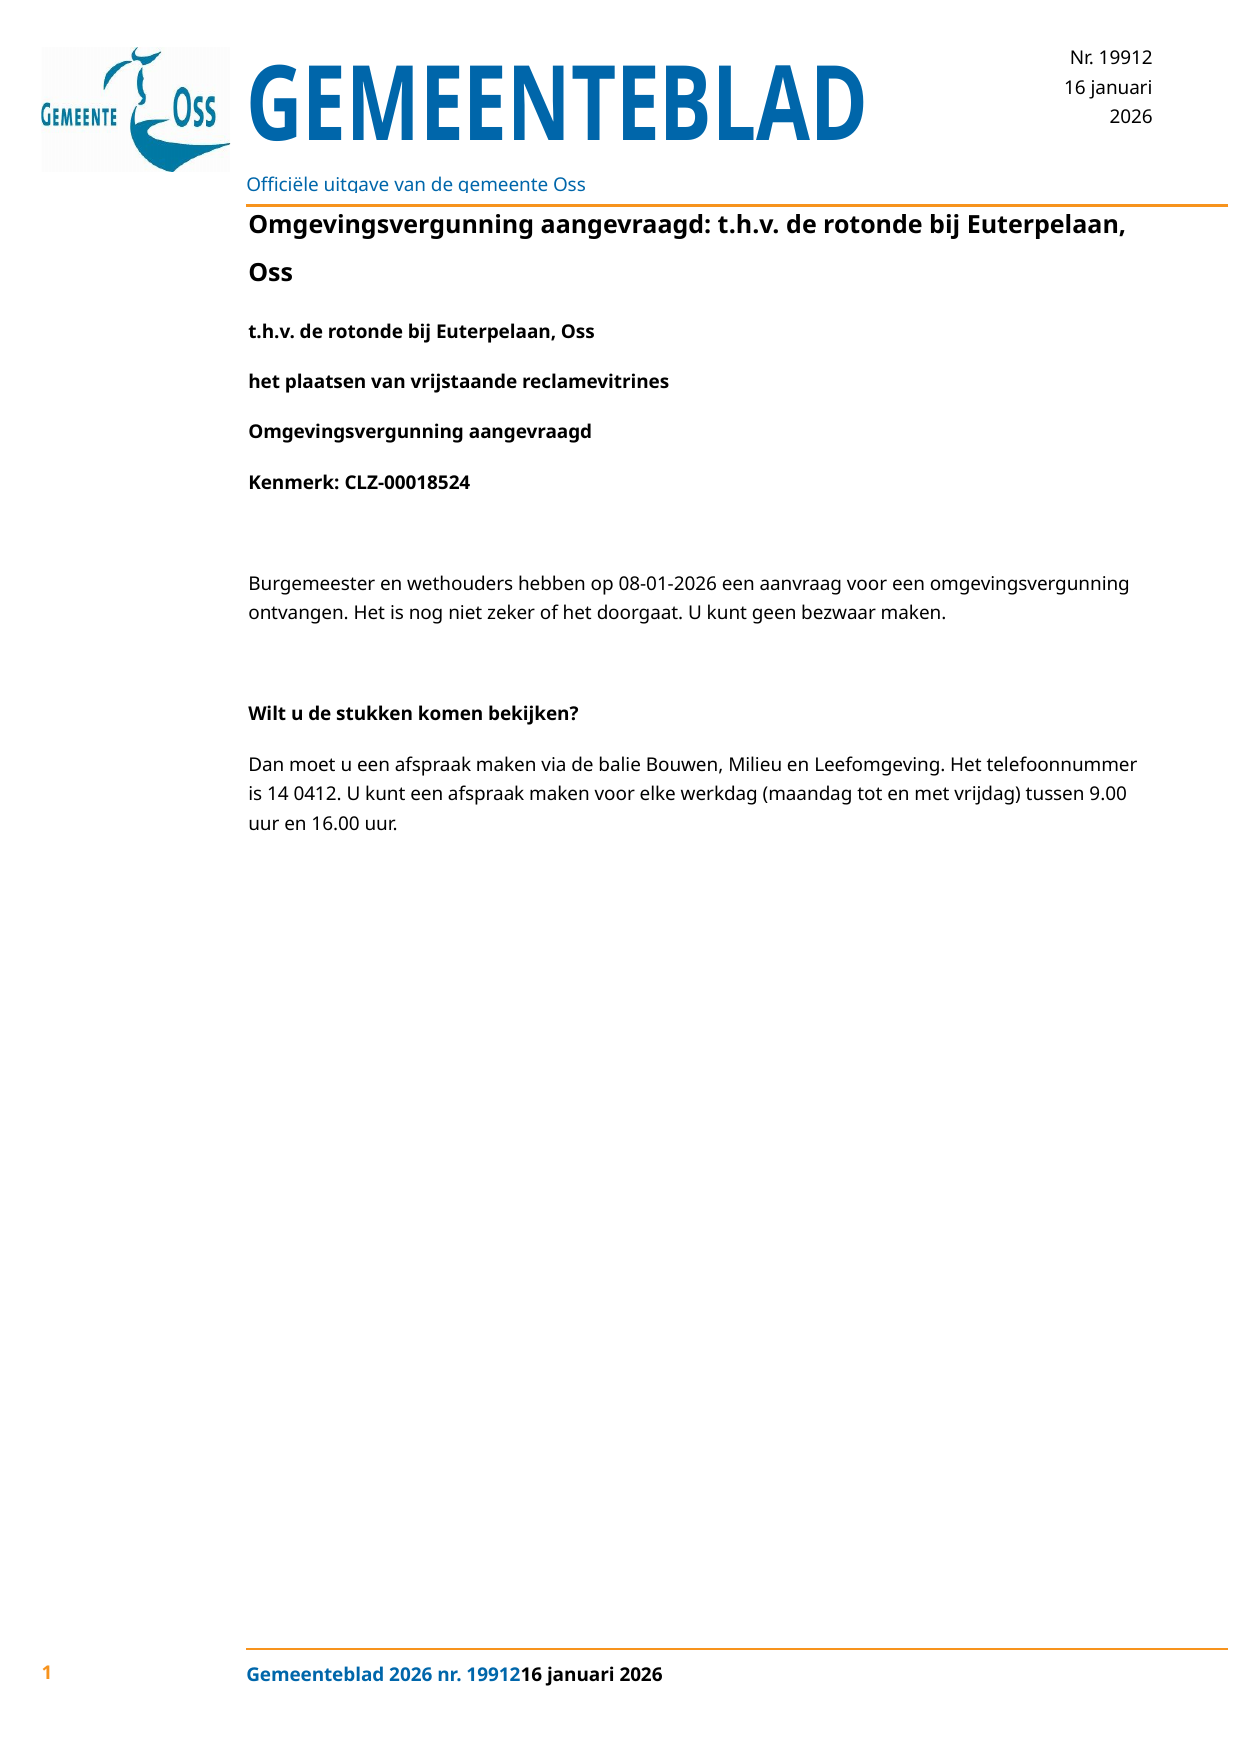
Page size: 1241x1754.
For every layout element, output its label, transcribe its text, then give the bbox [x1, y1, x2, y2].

text t.h.v. de rotonde bij Euterpelaan, Oss [248, 318, 1152, 344]
text Omgevingsvergunning aangevraagd: t.h.v. de rotonde bij Euterpelaan, Oss [248, 207, 1152, 288]
text Wilt u de stukken komen bekijken? [248, 700, 1152, 726]
text het plaatsen van vrijstaande reclamevitrines [248, 368, 1152, 394]
text Dan moet u een afspraak maken via de balie Bouwen, Milieu en Leefomgeving. Het telefoonnummer is 14 0412. U kunt een afspraak maken voor elke werkdag (maandag tot en met vrijdag) tussen 9.00 uur en 16.00 uur. [248, 751, 1152, 836]
text Burgemeester en wethouders hebben op 08-01-2026 een aanvraag voor een omgevingsvergunning ontvangen. Het is nog niet zeker of het doorgaat. U kunt geen bezwaar maken. [248, 570, 1152, 625]
text Kenmerk: CLZ-00018524 [248, 469, 1152, 495]
picture [41, 47, 231, 172]
text Omgevingsvergunning aangevraagd [248, 419, 1152, 444]
